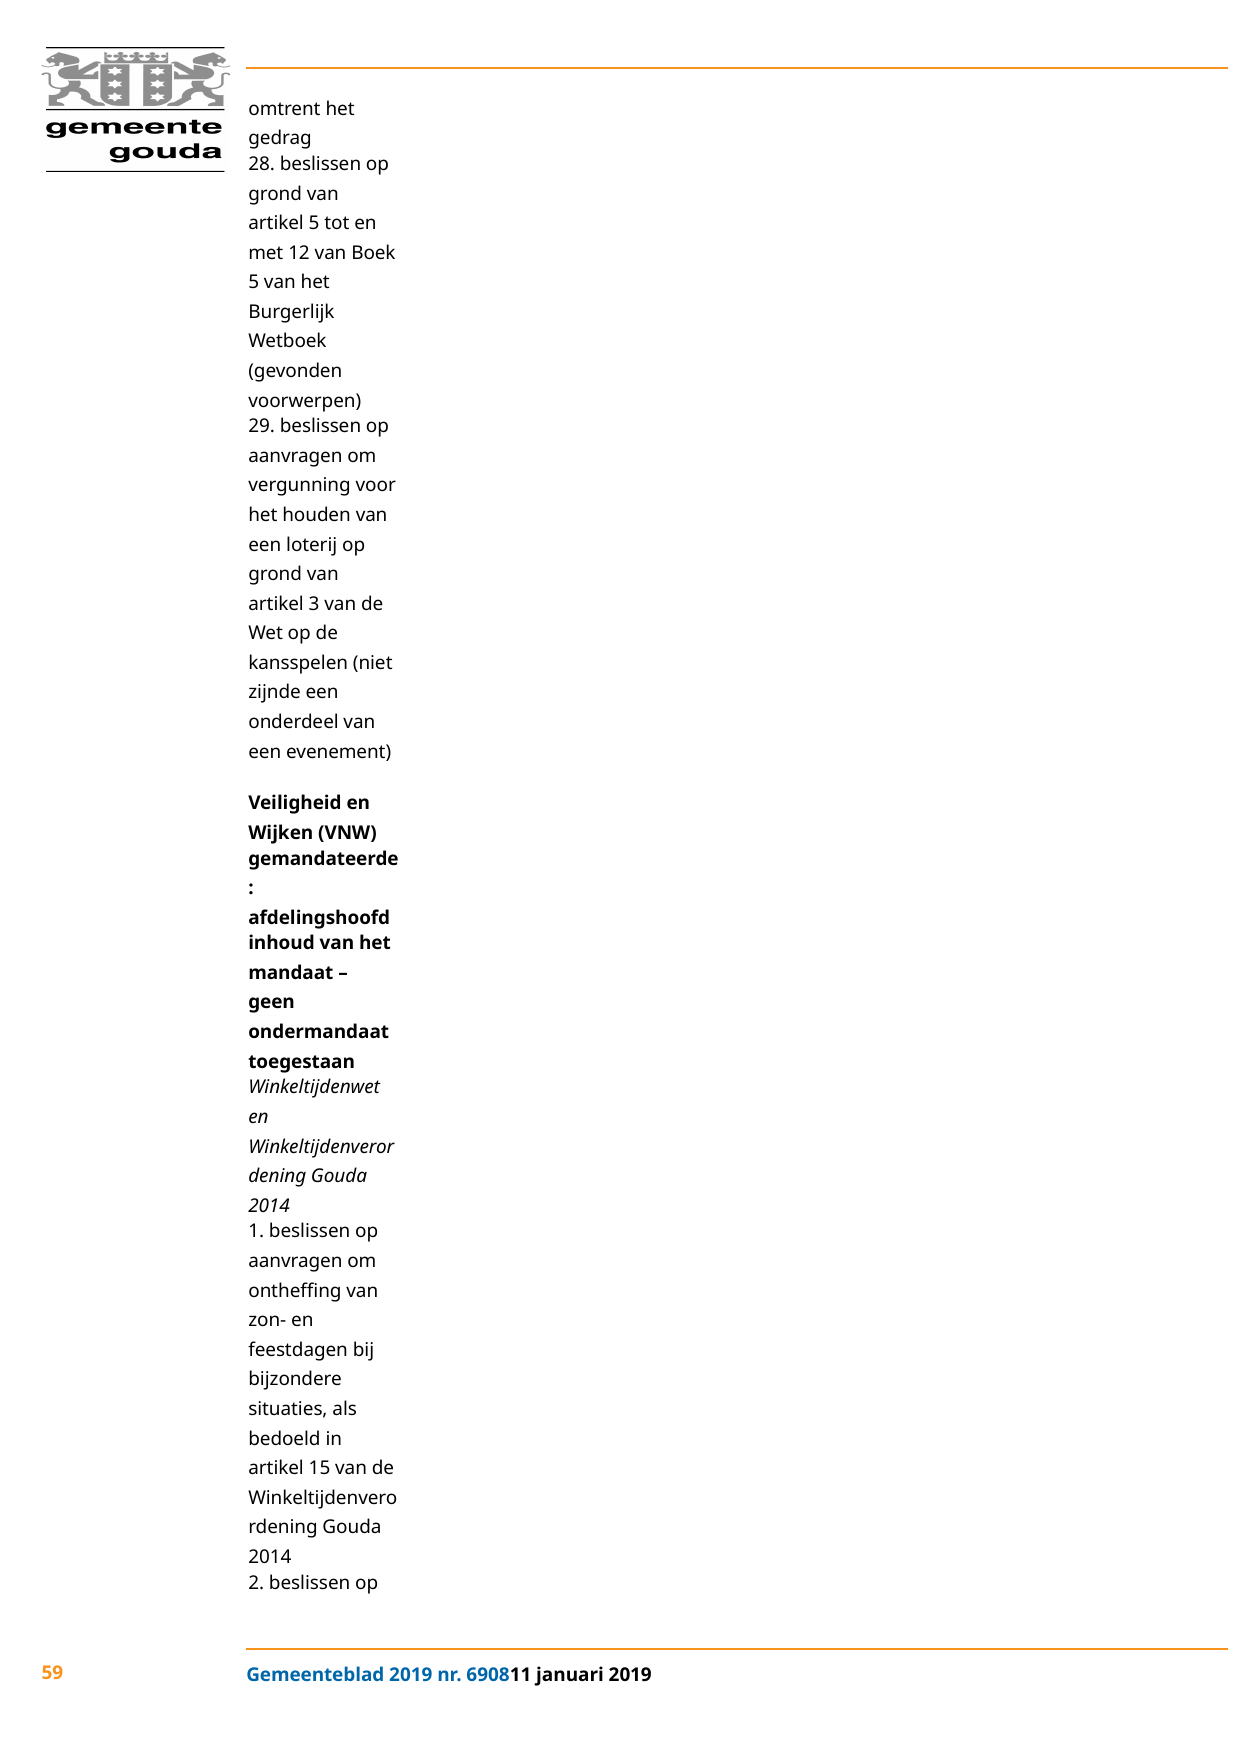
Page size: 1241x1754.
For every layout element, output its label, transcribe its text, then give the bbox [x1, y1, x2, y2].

table_cell omtrent het gedrag [248, 95, 398, 150]
table_cell Winkeltijdenwet en Winkeltijdenverordening Gouda 2014 [248, 1074, 398, 1218]
table_cell inhoud van het mandaat – geen ondermandaat toegestaan [248, 930, 398, 1074]
table_cell 1. beslissen op aanvragen om ontheffing van zon- en feestdagen bij bijzondere situaties, als bedoeld in artikel 15 van de Winkeltijdenverordening Gouda 2014 [248, 1218, 398, 1569]
table_cell [248, 764, 398, 789]
picture [41, 47, 231, 172]
table_cell gemandateerde: afdelingshoofd [248, 845, 398, 929]
table_cell Veiligheid en Wijken (VNW) [248, 789, 398, 845]
table_cell 29. beslissen op aanvragen om vergunning voor het houden van een loterij op grond van artikel 3 van de Wet op de kansspelen (niet zijnde een onderdeel van een evenement) [248, 413, 398, 764]
table_cell 28. beslissen op grond van artikel 5 tot en met 12 van Boek 5 van het Burgerlijk Wetboek (gevonden voorwerpen) [248, 150, 398, 412]
table_cell 2. beslissen op [248, 1569, 398, 1594]
